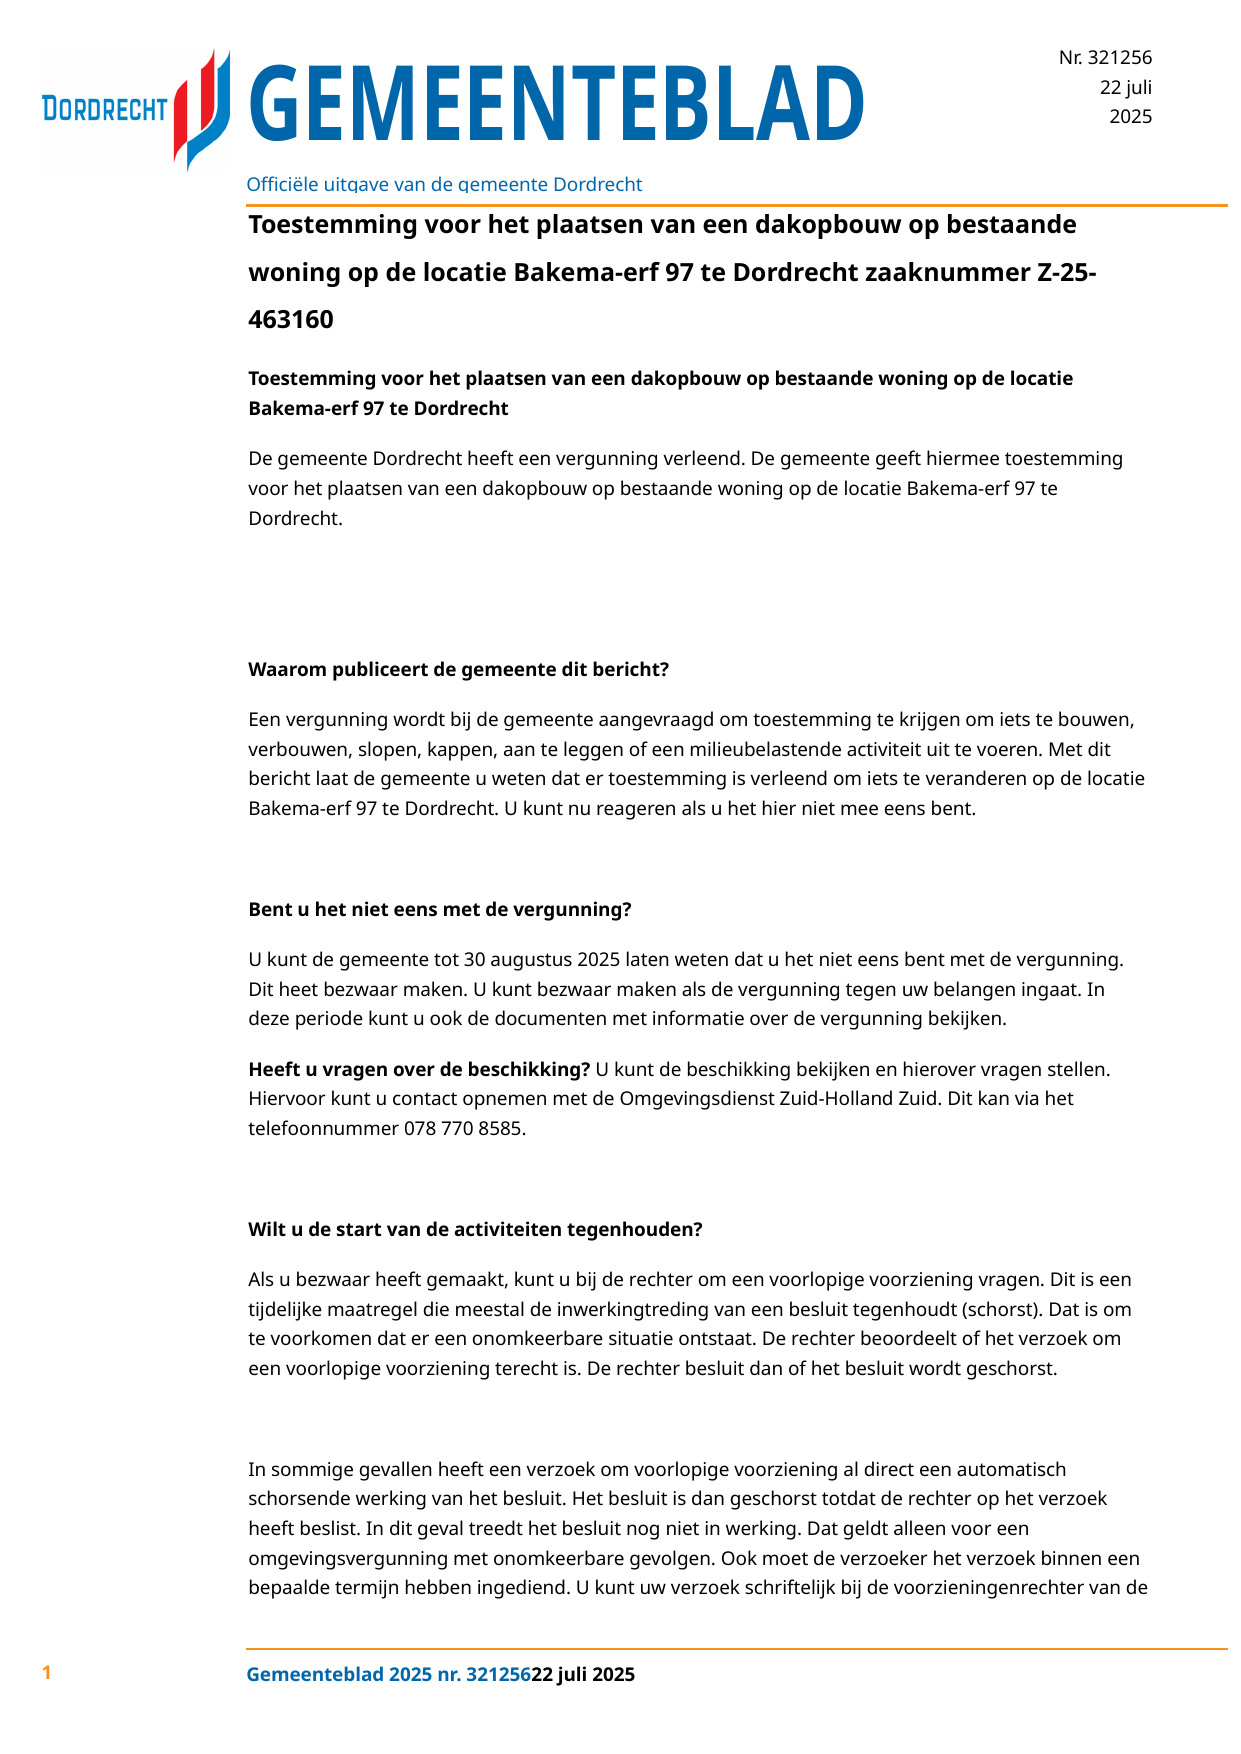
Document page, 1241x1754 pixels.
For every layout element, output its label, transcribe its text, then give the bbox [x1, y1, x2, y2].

text Toestemming voor het plaatsen van een dakopbouw op bestaande woning op de locatie Bakema-erf 97 te Dordrecht zaaknummer Z-25-463160 [248, 207, 1152, 336]
text Heeft u vragen over de beschikking? U kunt de beschikking bekijken en hierover vragen stellen. Hiervoor kunt u contact opnemen met de Omgevingsdienst Zuid-Holland Zuid. Dit kan via het telefoonnummer 078 770 8585. [248, 1056, 1152, 1141]
text U kunt de gemeente tot 30 augustus 2025 laten weten dat u het niet eens bent met de vergunning. Dit heet bezwaar maken. U kunt bezwaar maken als de vergunning tegen uw belangen ingaat. In deze periode kunt u ook de documenten met informatie over de vergunning bekijken. [248, 946, 1152, 1031]
text Bent u het niet eens met de vergunning? [248, 896, 1152, 922]
picture [41, 47, 231, 172]
text Als u bezwaar heeft gemaakt, kunt u bij de rechter om een voorlopige voorziening vragen. Dit is een tijdelijke maatregel die meestal de inwerkingtreding van een besluit tegenhoudt (schorst). Dat is om te voorkomen dat er een onomkeerbare situatie ontstaat. De rechter beoordeelt of het verzoek om een voorlopige voorziening terecht is. De rechter besluit dan of het besluit wordt geschorst. [248, 1266, 1152, 1381]
text Wilt u de start van de activiteiten tegenhouden? [248, 1216, 1152, 1242]
text Een vergunning wordt bij de gemeente aangevraagd om toestemming te krijgen om iets te bouwen, verbouwen, slopen, kappen, aan te leggen of een milieubelastende activiteit uit te voeren. Met dit bericht laat de gemeente u weten dat er toestemming is verleend om iets te veranderen op de locatie Bakema-erf 97 te Dordrecht. U kunt nu reageren als u het hier niet mee eens bent. [248, 706, 1152, 821]
text In sommige gevallen heeft een verzoek om voorlopige voorziening al direct een automatisch schorsende werking van het besluit. Het besluit is dan geschorst totdat de rechter op het verzoek heeft beslist. In dit geval treedt het besluit nog niet in werking. Dat geldt alleen voor een omgevingsvergunning met onomkeerbare gevolgen. Ook moet de verzoeker het verzoek binnen een bepaalde termijn hebben ingediend. U kunt uw verzoek schriftelijk bij de voorzieningenrechter van de [248, 1456, 1152, 1600]
text De gemeente Dordrecht heeft een vergunning verleend. De gemeente geeft hiermee toestemming voor het plaatsen van een dakopbouw op bestaande woning op de locatie Bakema-erf 97 te Dordrecht. [248, 446, 1152, 530]
text Waarom publiceert de gemeente dit bericht? [248, 656, 1152, 682]
text Toestemming voor het plaatsen van een dakopbouw op bestaande woning op de locatie Bakema-erf 97 te Dordrecht [248, 366, 1152, 421]
